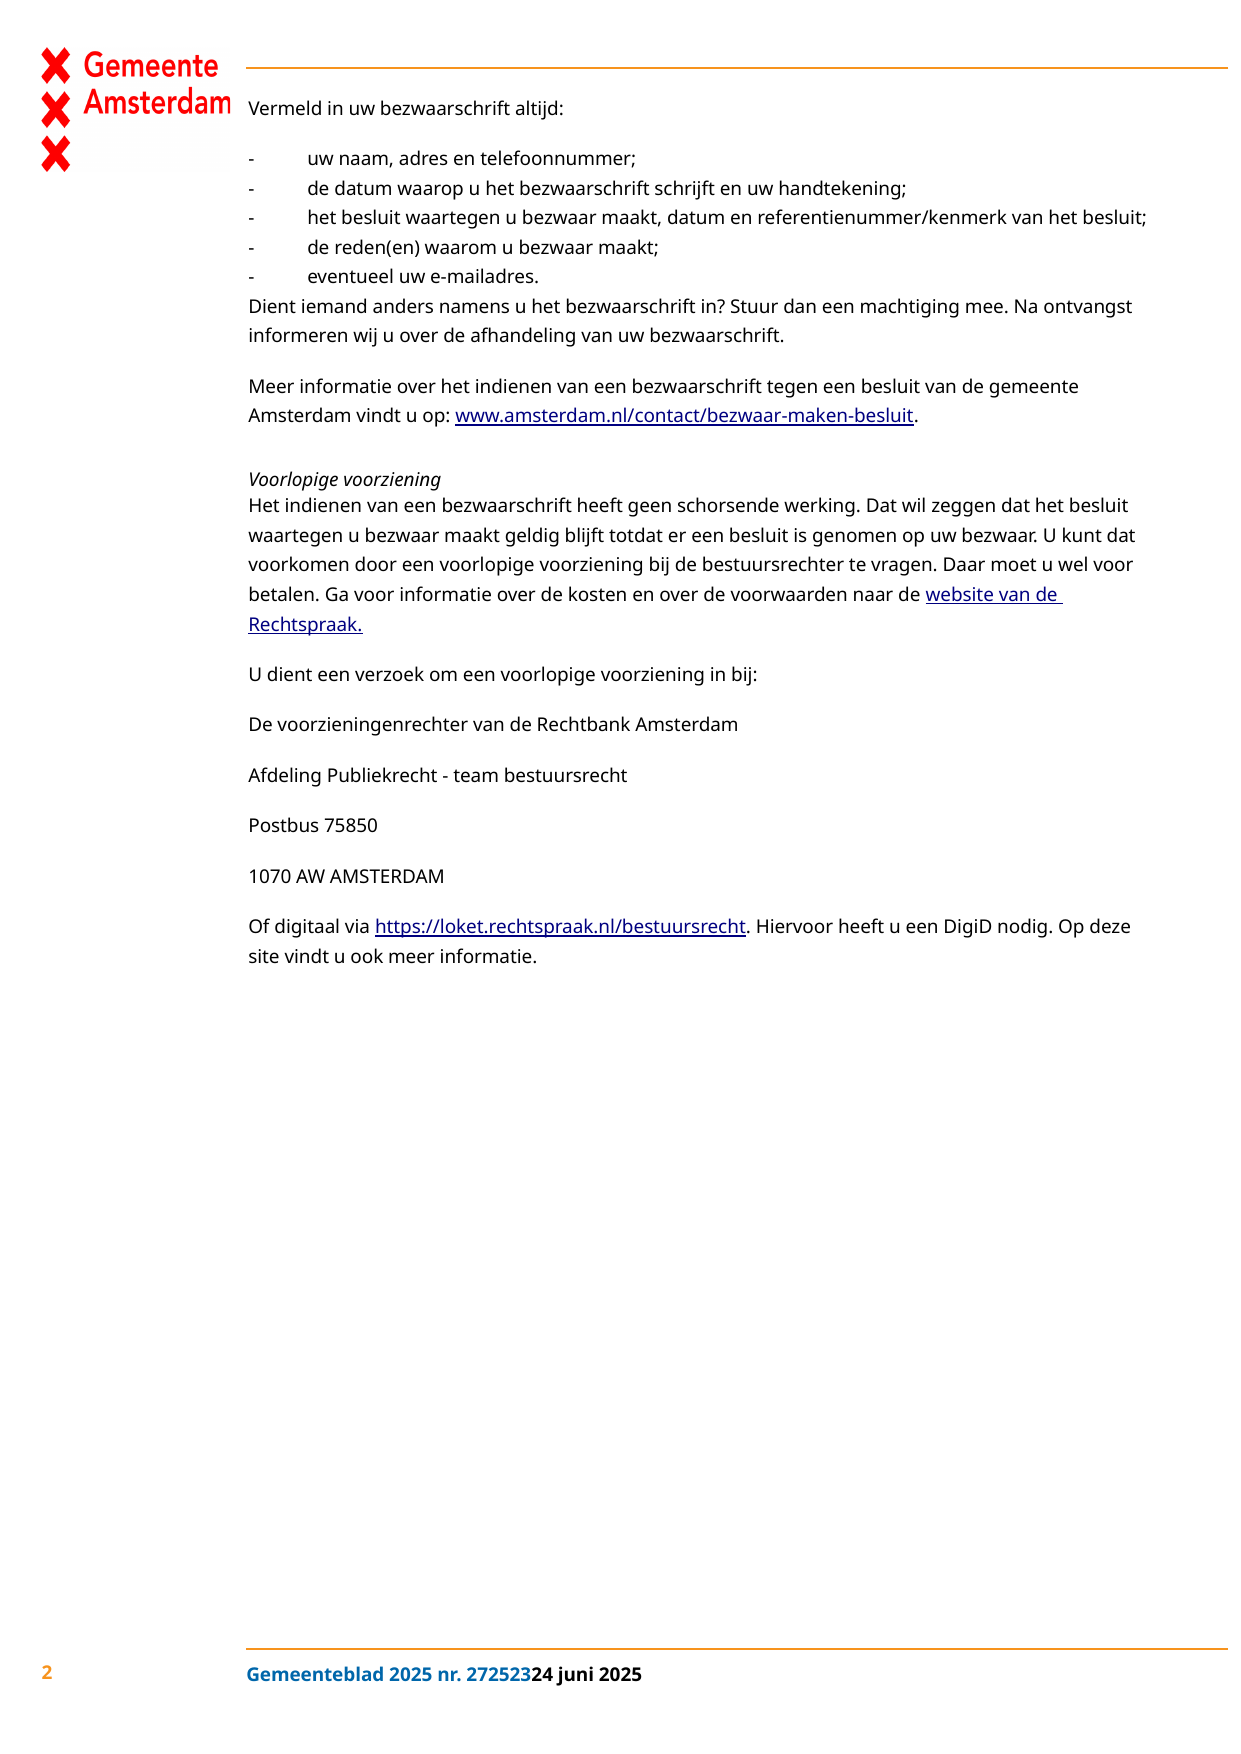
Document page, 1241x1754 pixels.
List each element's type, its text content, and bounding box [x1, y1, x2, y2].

list het besluit waartegen u bezwaar maakt, datum en referentienummer/kenmerk van het besluit; [248, 204, 1152, 230]
text Afdeling Publiekrecht - team bestuursrecht [248, 762, 1152, 788]
list de datum waarop u het bezwaarschrift schrijft en uw handtekening; [248, 175, 1152, 201]
list uw naam, adres en telefoonnummer; [248, 145, 1152, 171]
text U dient een verzoek om een voorlopige voorziening in bij: [248, 661, 1152, 687]
text Meer informatie over het indienen van een bezwaarschrift tegen een besluit van de gemeente Amsterdam vindt u op: www.amsterdam.nl/contact/bezwaar-maken-besluit. [248, 373, 1152, 428]
text Dient iemand anders namens u het bezwaarschrift in? Stuur dan een machtiging mee. Na ontvangst informeren wij u over de afhandeling van uw bezwaarschrift. [248, 293, 1152, 348]
list de reden(en) waarom u bezwaar maakt; [248, 234, 1152, 260]
text Of digitaal via https://loket.rechtspraak.nl/bestuursrecht. Hiervoor heeft u een DigiD nodig. Op deze site vindt u ook meer informatie. [248, 913, 1152, 968]
text Postbus 75850 [248, 812, 1152, 838]
text Het indienen van een bezwaarschrift heeft geen schorsende werking. Dat wil zeggen dat het besluit waartegen u bezwaar maakt geldig blijft totdat er een besluit is genomen op uw bezwaar. U kunt dat voorkomen door een voorlopige voorziening bij de bestuursrechter te vragen. Daar moet u wel voor betalen. Ga voor informatie over de kosten en over de voorwaarden naar de website van de Rechtspraak. [248, 492, 1152, 636]
text 1070 AW AMSTERDAM [248, 863, 1152, 888]
picture [41, 47, 231, 172]
list eventueel uw e-mailadres. [248, 263, 1152, 289]
text Vermeld in uw bezwaarschrift altijd: [248, 95, 1152, 121]
text Voorlopige voorziening [248, 467, 1152, 492]
text De voorzieningenrechter van de Rechtbank Amsterdam [248, 712, 1152, 737]
